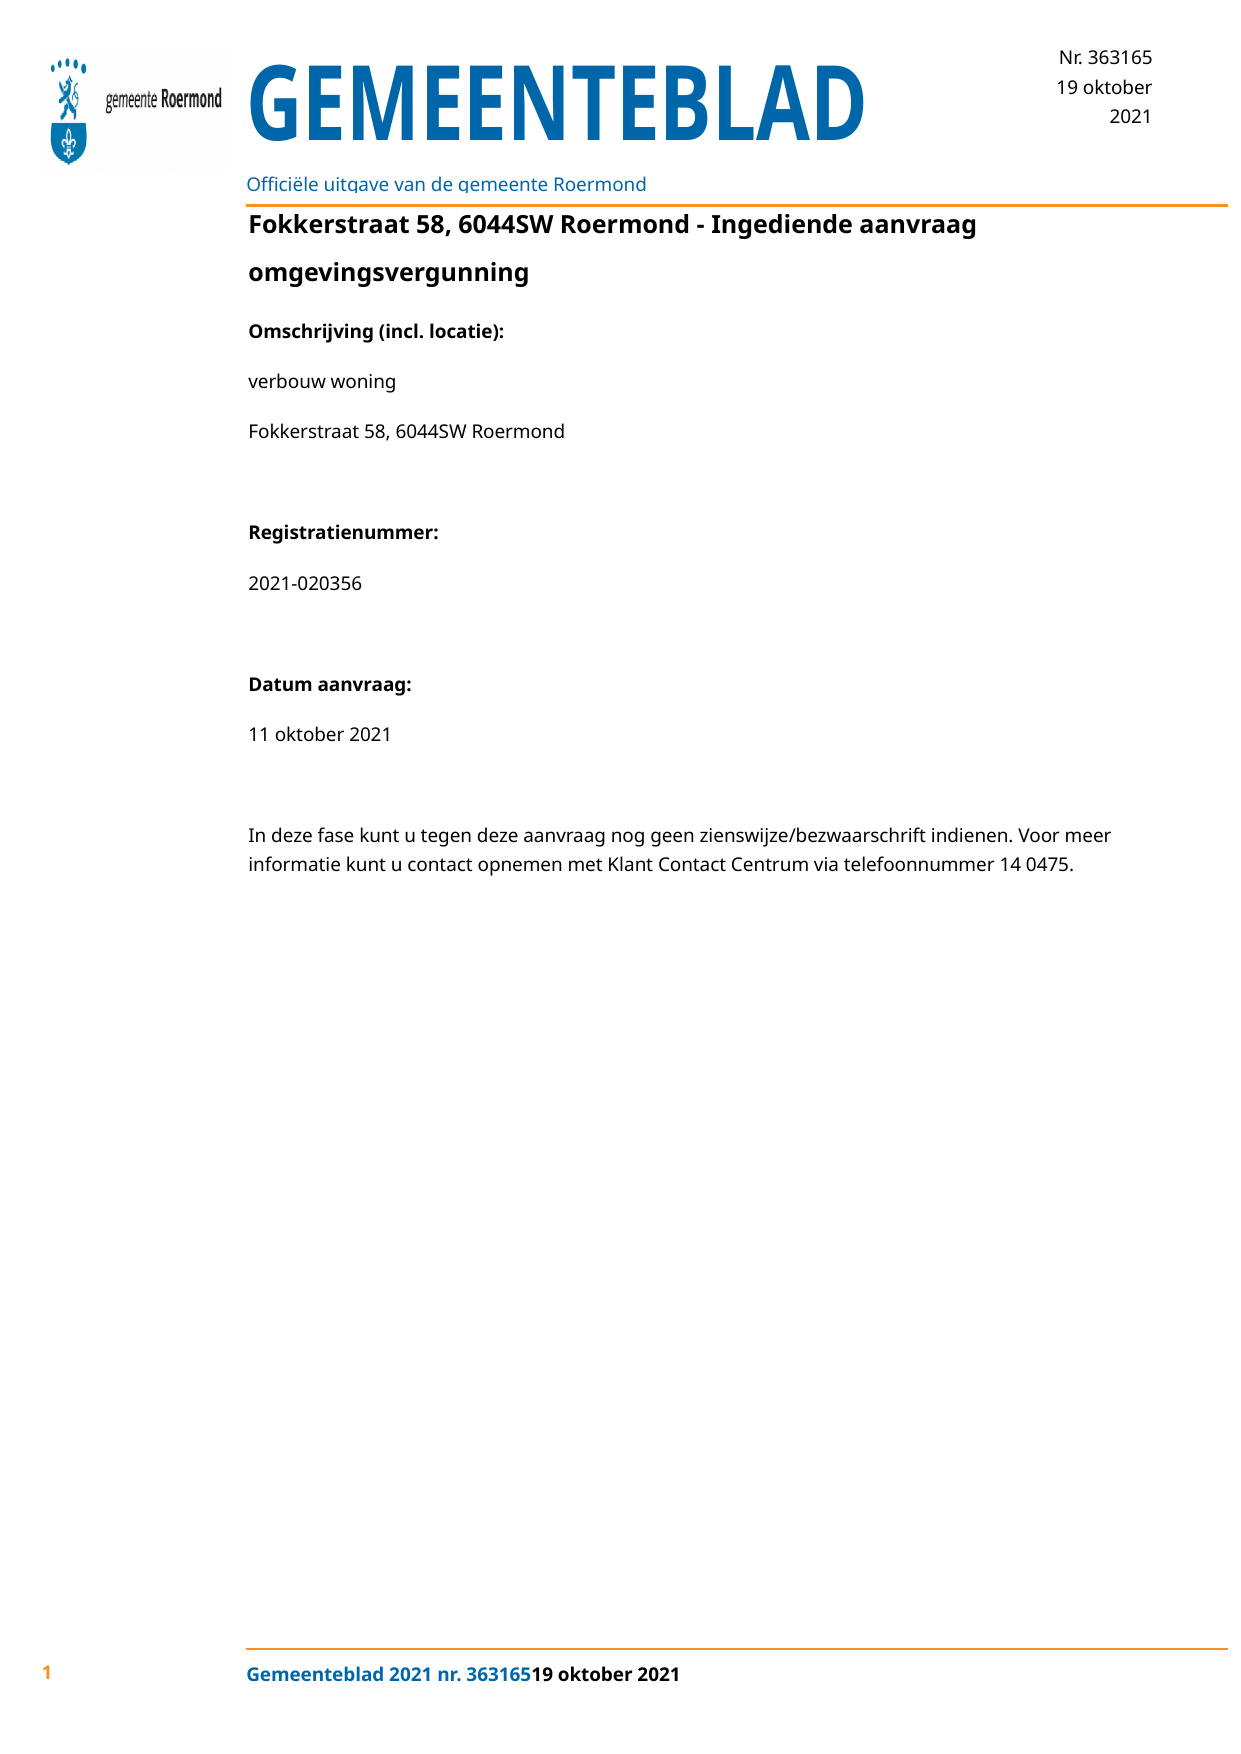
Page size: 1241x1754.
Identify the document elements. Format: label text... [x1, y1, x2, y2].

text Fokkerstraat 58, 6044SW Roermond [248, 419, 1152, 444]
text Datum aanvraag: [248, 671, 1152, 697]
picture [41, 47, 231, 172]
text Registratienummer: [248, 519, 1152, 545]
text Fokkerstraat 58, 6044SW Roermond - Ingediende aanvraag omgevingsvergunning [248, 207, 1152, 288]
text Omschrijving (incl. locatie): [248, 318, 1152, 344]
text In deze fase kunt u tegen deze aanvraag nog geen zienswijze/bezwaarschrift indienen. Voor meer informatie kunt u contact opnemen met Klant Contact Centrum via telefoonnummer 14 0475. [248, 822, 1152, 877]
text 11 oktober 2021 [248, 721, 1152, 747]
text 2021-020356 [248, 570, 1152, 596]
text verbouw woning [248, 368, 1152, 394]
